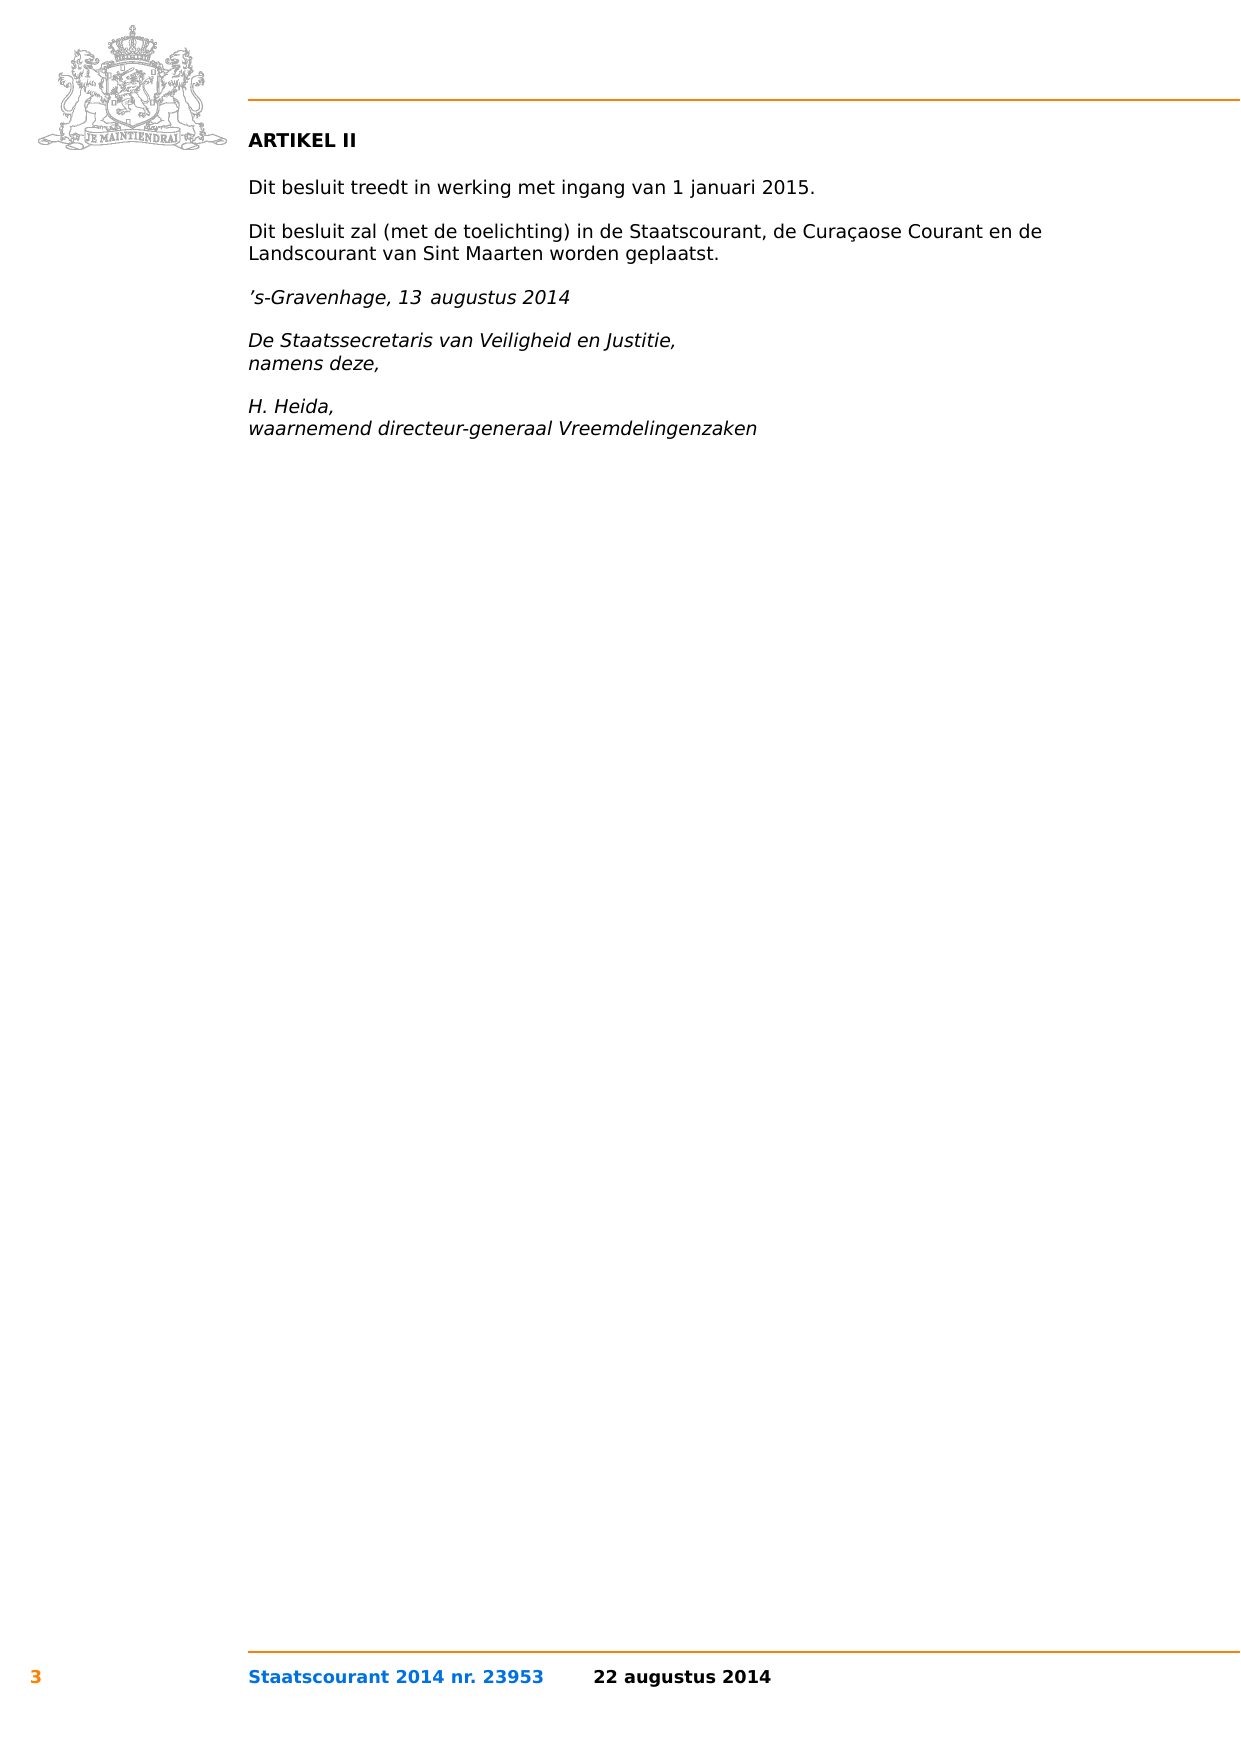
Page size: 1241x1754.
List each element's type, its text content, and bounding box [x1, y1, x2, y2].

text ’s-Gravenhage, 13 augustus 2014 [248, 287, 1163, 308]
text Dit besluit zal (met de toelichting) in de Staatscourant, de Curaçaose Courant en de Landscourant van Sint Maarten worden geplaatst. [248, 221, 1163, 265]
subtitle ARTIKEL II [248, 130, 1163, 152]
picture [38, 25, 227, 150]
text De Staatssecretaris van Veiligheid en Justitie, namens deze, H. Heida, waarnemend directeur-generaal Vreemdelingenzaken [248, 330, 1163, 440]
text Dit besluit treedt in werking met ingang van 1 januari 2015. [248, 177, 1163, 199]
